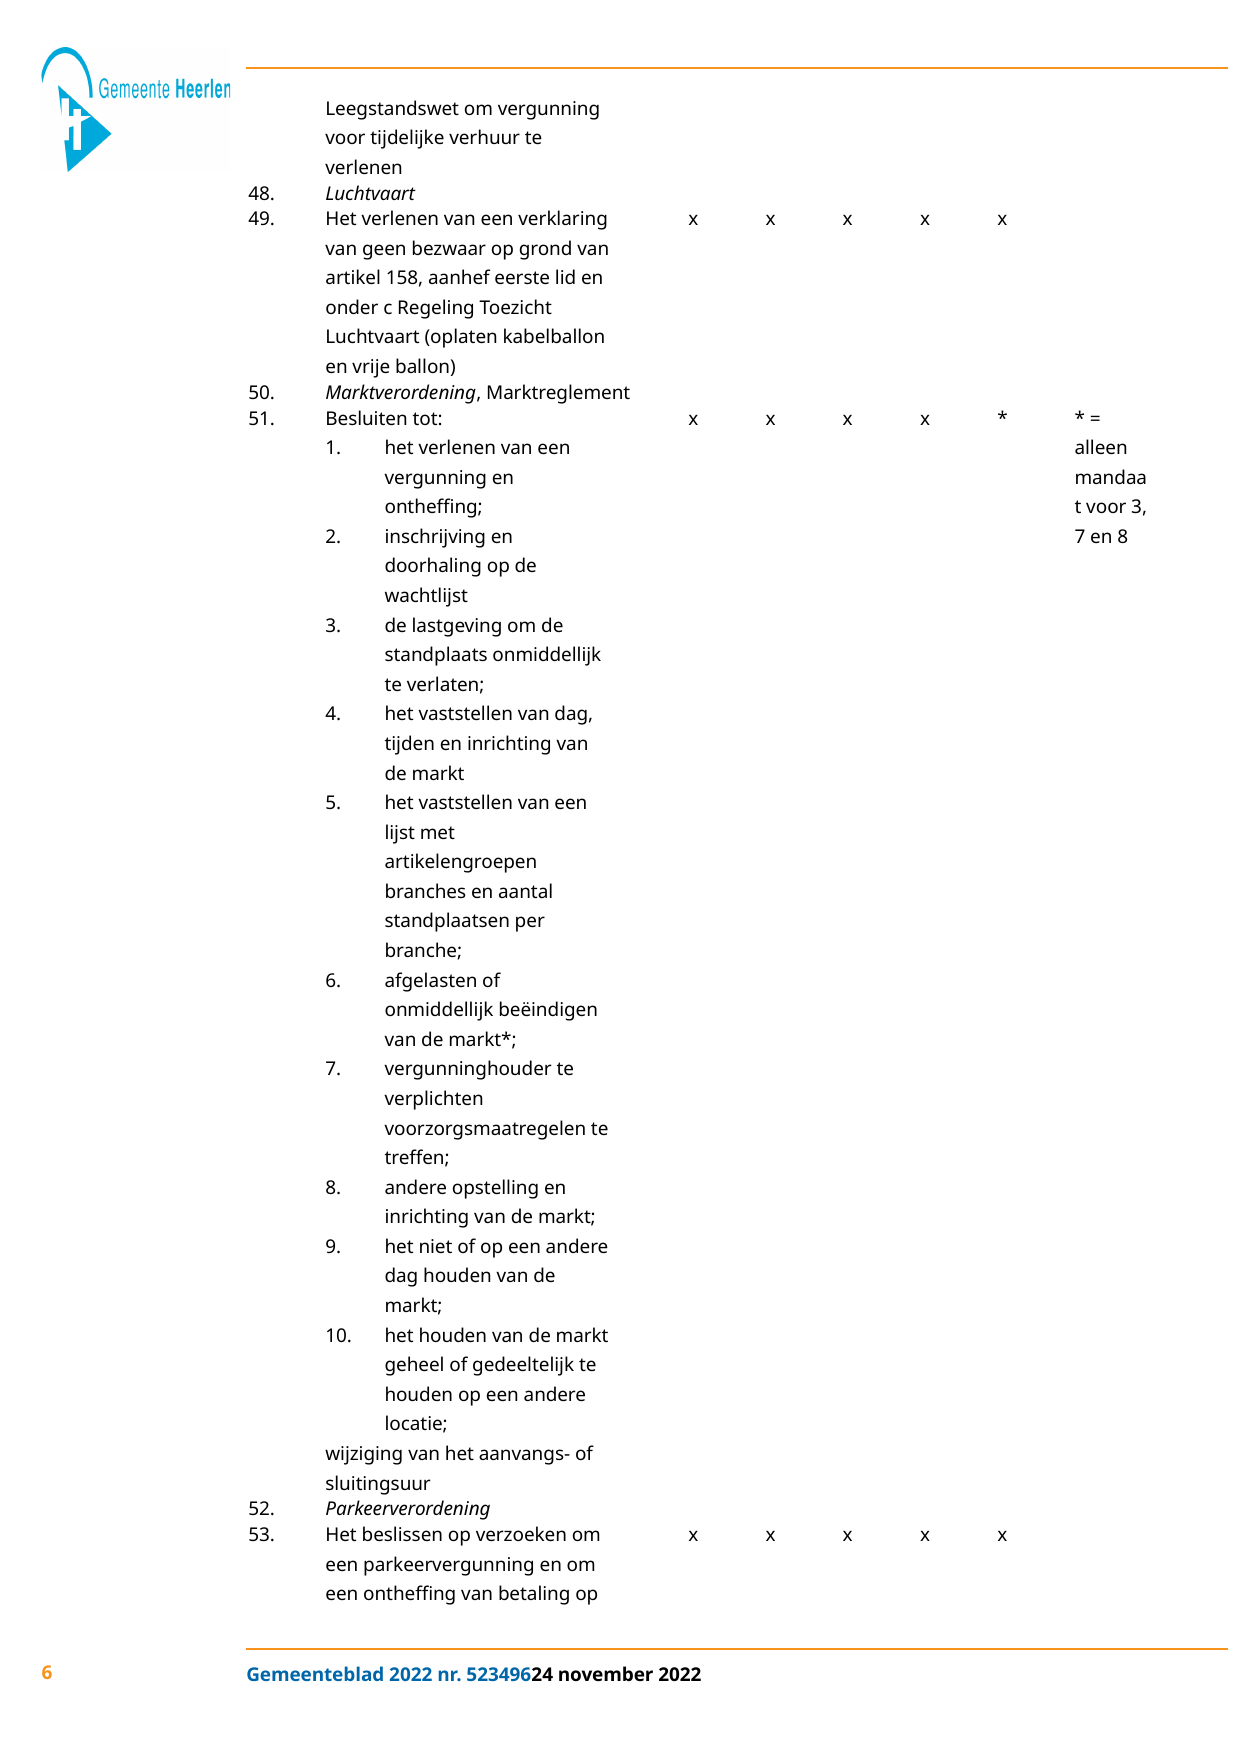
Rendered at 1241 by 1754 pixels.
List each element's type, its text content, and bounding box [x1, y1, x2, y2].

table_cell [248, 379, 325, 405]
table_cell x [920, 405, 997, 1496]
table_cell x [688, 1521, 765, 1606]
table_cell [765, 95, 842, 180]
table_cell [1074, 1521, 1152, 1606]
picture [41, 47, 231, 172]
table_cell x [920, 1521, 997, 1606]
table_cell Het verlenen van een verklaring van geen bezwaar op grond van artikel 158, aanhef eerste lid en onder c Regeling Toezicht Luchtvaart (oplaten kabelballon en vrije ballon) [325, 205, 611, 379]
table_cell [248, 405, 325, 1496]
table_cell [248, 1496, 325, 1521]
table_cell [248, 180, 325, 205]
table_cell Marktverordening, Marktreglement [325, 379, 1152, 405]
table_cell [611, 95, 688, 180]
table_cell x [765, 405, 842, 1496]
table_cell Besluiten tot: het verlenen van een vergunning en ontheffing; inschrijving en doorhaling op de wachtlijst de lastgeving om de standplaats onmiddellijk te verlaten; het vaststellen van dag, tijden en inrichting van de markt het vaststellen van een lijst met artikelengroepen branches en aantal standplaatsen per branche; afgelasten of onmiddellijk beëindigen van de markt*; vergunninghouder te verplichten voorzorgsmaatregelen te treffen; andere opstelling en inrichting van de markt; het niet of op een andere dag houden van de markt; het houden van de markt geheel of gedeeltelijk te houden op een andere locatie; wijziging van het aanvangs- of sluitingsuur [325, 405, 611, 1496]
table_cell [1074, 95, 1152, 180]
table_cell [611, 205, 688, 379]
table_cell [843, 95, 920, 180]
table_cell x [843, 205, 920, 379]
table_cell [611, 405, 688, 1496]
table_cell [248, 95, 325, 180]
table_cell x [843, 1521, 920, 1606]
table_cell Luchtvaart [325, 180, 1152, 205]
table_cell [1074, 205, 1152, 379]
table_cell [688, 95, 765, 180]
table_cell [248, 205, 325, 379]
table_cell x [997, 205, 1074, 379]
table_cell x [843, 405, 920, 1496]
table_cell x [765, 205, 842, 379]
table_cell x [997, 1521, 1074, 1606]
table_cell x [688, 405, 765, 1496]
table_cell * [997, 405, 1074, 1496]
table_cell [920, 95, 997, 180]
table_cell Het beslissen op verzoeken om een parkeervergunning en om een ontheffing van betaling op [325, 1521, 611, 1606]
table_cell Parkeerverordening [325, 1496, 1152, 1521]
table_cell * = alleen mandaat voor 3, 7 en 8 [1074, 405, 1152, 1496]
table_cell Leegstandswet om vergunning voor tijdelijke verhuur te verlenen [325, 95, 611, 180]
table_cell x [920, 205, 997, 379]
table_cell [248, 1521, 325, 1606]
picture [41, 47, 59, 70]
table_cell [997, 95, 1074, 180]
table_cell x [765, 1521, 842, 1606]
table_cell x [688, 205, 765, 379]
table_cell [611, 1521, 688, 1606]
